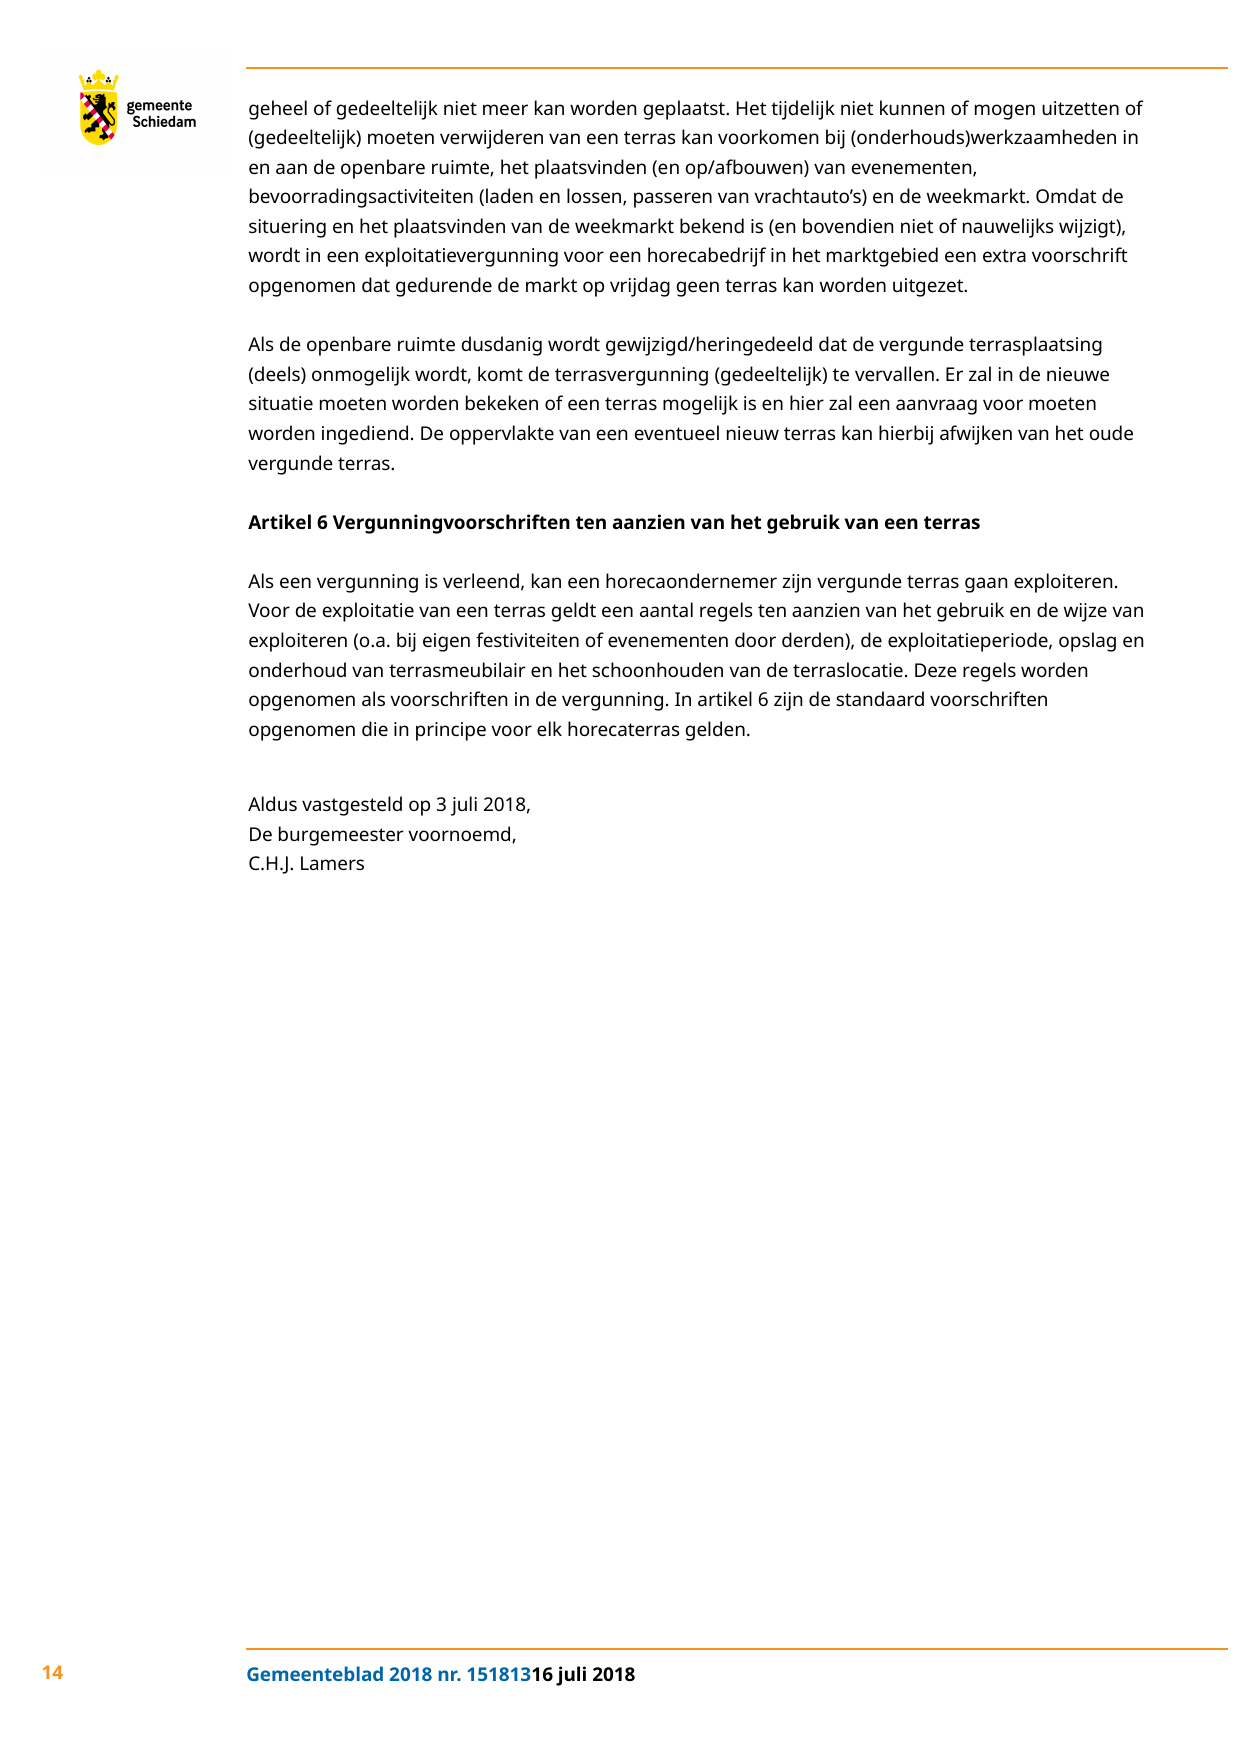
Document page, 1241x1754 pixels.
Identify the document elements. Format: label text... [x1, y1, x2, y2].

text Aldus vastgesteld op 3 juli 2018, [248, 791, 1152, 817]
text geheel of gedeeltelijk niet meer kan worden geplaatst. Het tijdelijk niet kunnen of mogen uitzetten of (gedeeltelijk) moeten verwijderen van een terras kan voorkomen bij (onderhouds)werkzaamheden in en aan de openbare ruimte, het plaatsvinden (en op/afbouwen) van evenementen, bevoorradingsactiviteiten (laden en lossen, passeren van vrachtauto’s) en de weekmarkt. Omdat de situering en het plaatsvinden van de weekmarkt bekend is (en bovendien niet of nauwelijks wijzigt), wordt in een exploitatievergunning voor een horecabedrijf in het marktgebied een extra voorschrift opgenomen dat gedurende de markt op vrijdag geen terras kan worden uitgezet. [248, 95, 1152, 298]
picture [41, 47, 231, 172]
text C.H.J. Lamers [248, 850, 1152, 876]
text Als een vergunning is verleend, kan een horecaondernemer zijn vergunde terras gaan exploiteren. Voor de exploitatie van een terras geldt een aantal regels ten aanzien van het gebruik en de wijze van exploiteren (o.a. bij eigen festiviteiten of evenementen door derden), de exploitatieperiode, opslag en onderhoud van terrasmeubilair en het schoonhouden van de terraslocatie. Deze regels worden opgenomen als voorschriften in de vergunning. In artikel 6 zijn de standaard voorschriften opgenomen die in principe voor elk horecaterras gelden. [248, 568, 1152, 742]
text Als de openbare ruimte dusdanig wordt gewijzigd/heringedeeld dat de vergunde terrasplaatsing (deels) onmogelijk wordt, komt de terrasvergunning (gedeeltelijk) te vervallen. Er zal in de nieuwe situatie moeten worden bekeken of een terras mogelijk is en hier zal een aanvraag voor moeten worden ingediend. De oppervlakte van een eventueel nieuw terras kan hierbij afwijken van het oude vergunde terras. [248, 331, 1152, 476]
text De burgemeester voornoemd, [248, 821, 1152, 847]
text Artikel 6 Vergunningvoorschriften ten aanzien van het gebruik van een terras [248, 509, 1152, 535]
